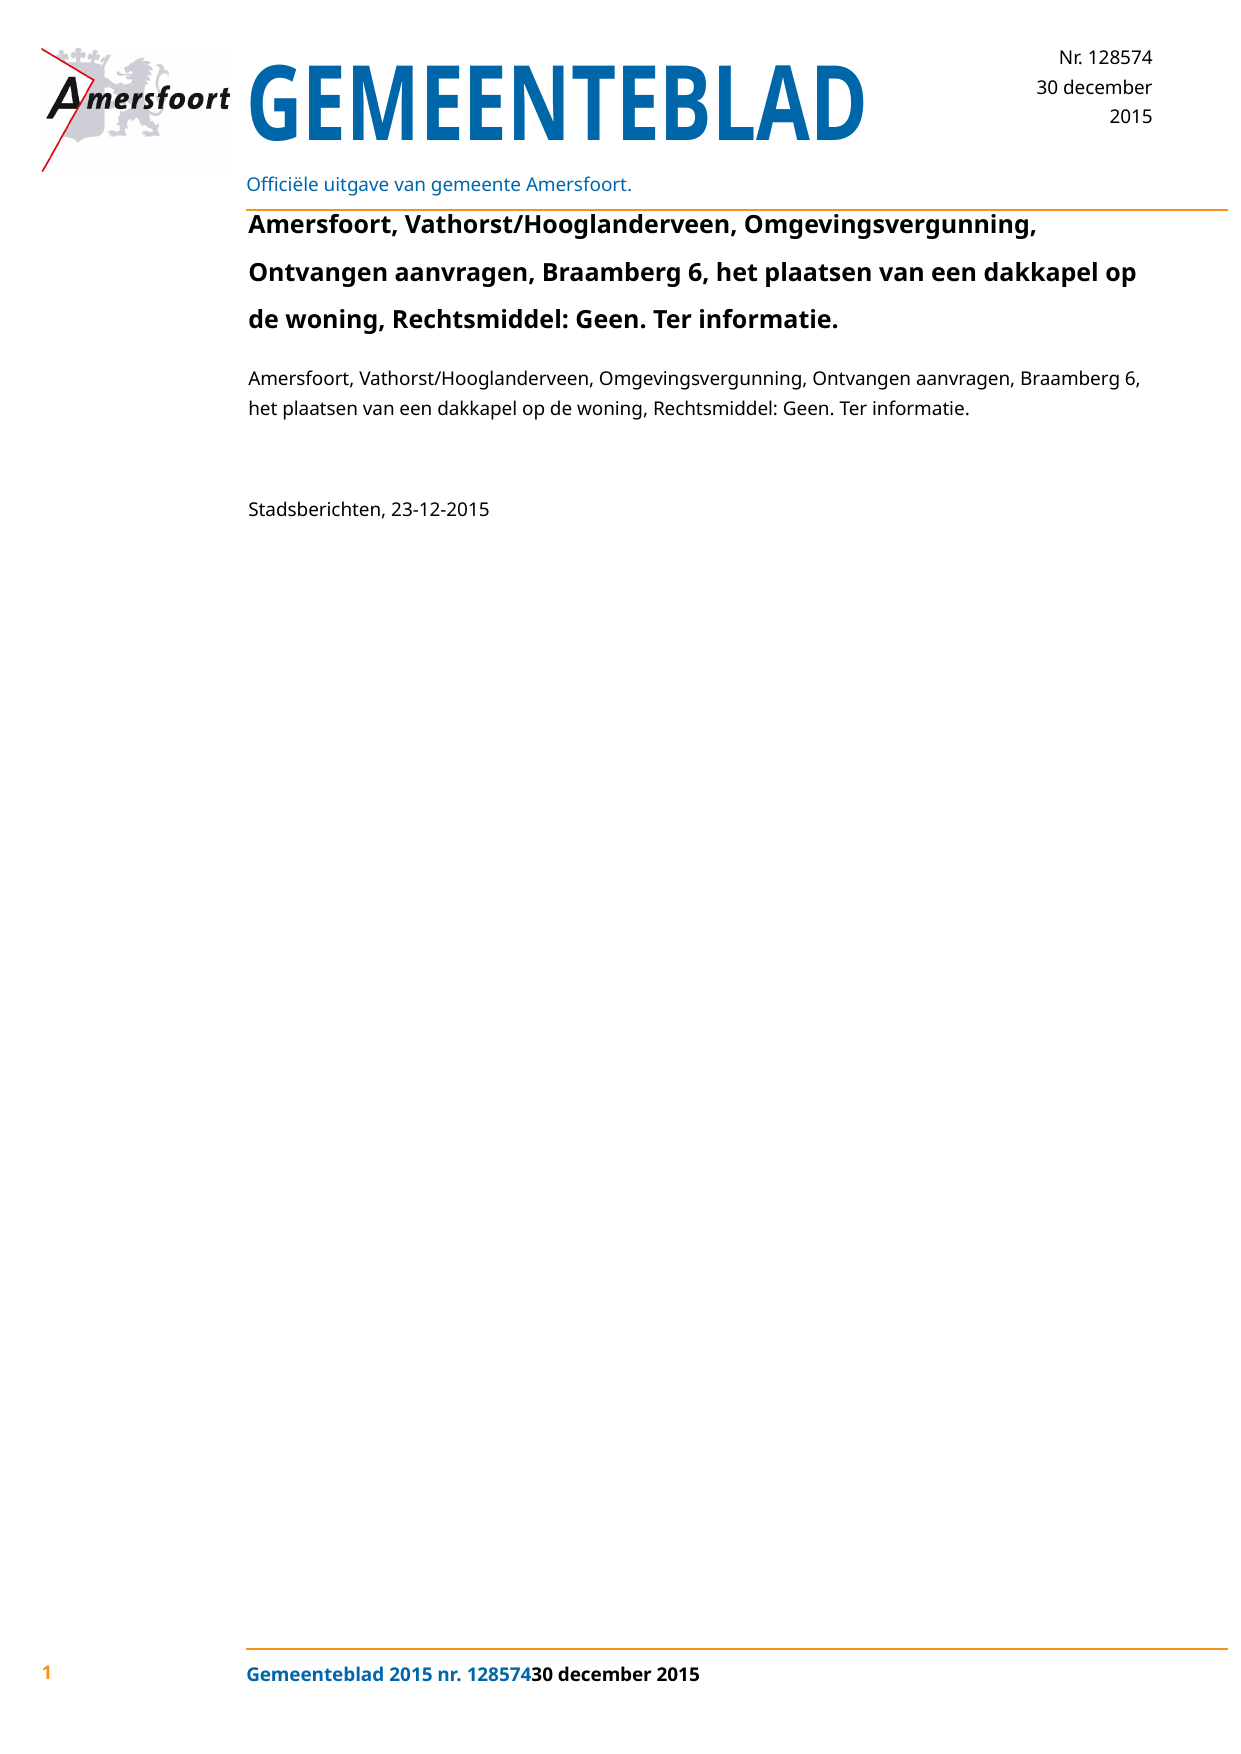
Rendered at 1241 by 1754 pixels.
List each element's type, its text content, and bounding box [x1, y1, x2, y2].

text Stadsberichten, 23-12-2015 [248, 496, 1152, 522]
text Amersfoort, Vathorst/Hooglanderveen, Omgevingsvergunning, Ontvangen aanvragen, Braamberg 6, het plaatsen van een dakkapel op de woning, Rechtsmiddel: Geen. Ter informatie. [248, 211, 1152, 336]
picture [41, 47, 231, 172]
text Amersfoort, Vathorst/Hooglanderveen, Omgevingsvergunning, Ontvangen aanvragen, Braamberg 6, het plaatsen van een dakkapel op de woning, Rechtsmiddel: Geen. Ter informatie. [248, 366, 1152, 421]
